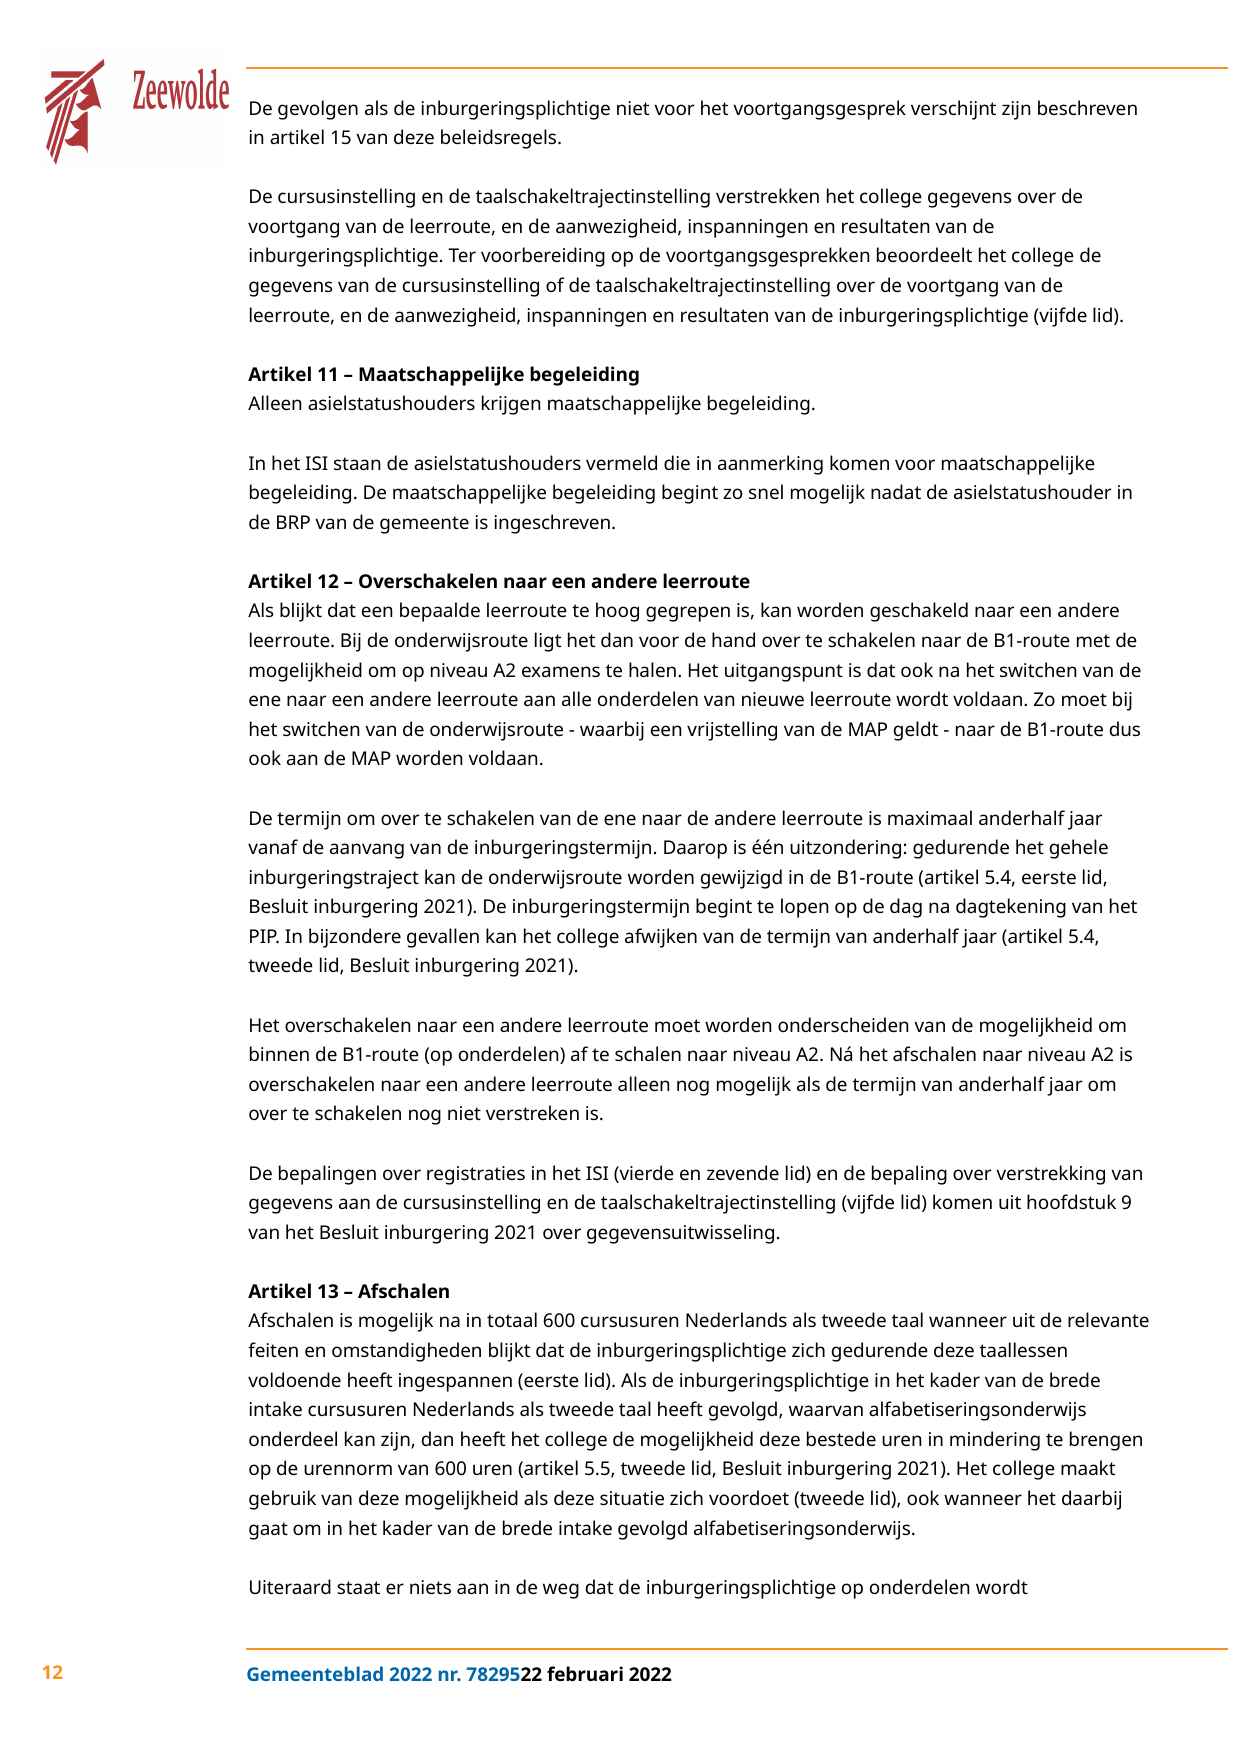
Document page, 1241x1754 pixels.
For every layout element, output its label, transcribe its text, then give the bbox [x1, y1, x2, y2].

text De bepalingen over registraties in het ISI (vierde en zevende lid) en de bepaling over verstrekking van gegevens aan de cursusinstelling en de taalschakeltrajectinstelling (vijfde lid) komen uit hoofdstuk 9 van het Besluit inburgering 2021 over gegevensuitwisseling. [248, 1160, 1152, 1245]
text Afschalen is mogelijk na in totaal 600 cursusuren Nederlands als tweede taal wanneer uit de relevante feiten en omstandigheden blijkt dat de inburgeringsplichtige zich gedurende deze taallessen voldoende heeft ingespannen (eerste lid). Als de inburgeringsplichtige in het kader van de brede intake cursusuren Nederlands als tweede taal heeft gevolgd, waarvan alfabetiseringsonderwijs onderdeel kan zijn, dan heeft het college de mogelijkheid deze bestede uren in mindering te brengen op de urennorm van 600 uren (artikel 5.5, tweede lid, Besluit inburgering 2021). Het college maakt gebruik van deze mogelijkheid als deze situatie zich voordoet (tweede lid), ook wanneer het daarbij gaat om in het kader van de brede intake gevolgd alfabetiseringsonderwijs. [248, 1308, 1152, 1541]
text Het overschakelen naar een andere leerroute moet worden onderscheiden van de mogelijkheid om binnen de B1-route (op onderdelen) af te schalen naar niveau A2. Ná het afschalen naar niveau A2 is overschakelen naar een andere leerroute alleen nog mogelijk als de termijn van anderhalf jaar om over te schakelen nog niet verstreken is. [248, 1012, 1152, 1126]
picture [41, 47, 231, 172]
text De cursusinstelling en de taalschakeltrajectinstelling verstrekken het college gegevens over de voortgang van de leerroute, en de aanwezigheid, inspanningen en resultaten van de inburgeringsplichtige. Ter voorbereiding op de voortgangsgesprekken beoordeelt het college de gegevens van de cursusinstelling of de taalschakeltrajectinstelling over de voortgang van de leerroute, en de aanwezigheid, inspanningen en resultaten van de inburgeringsplichtige (vijfde lid). [248, 183, 1152, 328]
text Uiteraard staat er niets aan in de weg dat de inburgeringsplichtige op onderdelen wordt [248, 1574, 1152, 1600]
text Artikel 12 – Overschakelen naar een andere leerroute [248, 568, 1152, 594]
text De termijn om over te schakelen van de ene naar de andere leerroute is maximaal anderhalf jaar vanaf de aanvang van de inburgeringstermijn. Daarop is één uitzondering: gedurende het gehele inburgeringstraject kan de onderwijsroute worden gewijzigd in de B1-route (artikel 5.4, eerste lid, Besluit inburgering 2021). De inburgeringstermijn begint te lopen op de dag na dagtekening van het PIP. In bijzondere gevallen kan het college afwijken van de termijn van anderhalf jaar (artikel 5.4, tweede lid, Besluit inburgering 2021). [248, 805, 1152, 978]
text Alleen asielstatushouders krijgen maatschappelijke begeleiding. [248, 391, 1152, 416]
text Als blijkt dat een bepaalde leerroute te hoog gegrepen is, kan worden geschakeld naar een andere leerroute. Bij de onderwijsroute ligt het dan voor de hand over te schakelen naar de B1-route met de mogelijkheid om op niveau A2 examens te halen. Het uitgangspunt is dat ook na het switchen van de ene naar een andere leerroute aan alle onderdelen van nieuwe leerroute wordt voldaan. Zo moet bij het switchen van de onderwijsroute - waarbij een vrijstelling van de MAP geldt - naar de B1-route dus ook aan de MAP worden voldaan. [248, 598, 1152, 771]
text In het ISI staan de asielstatushouders vermeld die in aanmerking komen voor maatschappelijke begeleiding. De maatschappelijke begeleiding begint zo snel mogelijk nadat de asielstatushouder in de BRP van de gemeente is ingeschreven. [248, 450, 1152, 535]
text De gevolgen als de inburgeringsplichtige niet voor het voortgangsgesprek verschijnt zijn beschreven in artikel 15 van deze beleidsregels. [248, 95, 1152, 150]
text Artikel 11 – Maatschappelijke begeleiding [248, 361, 1152, 387]
text Artikel 13 – Afschalen [248, 1278, 1152, 1304]
